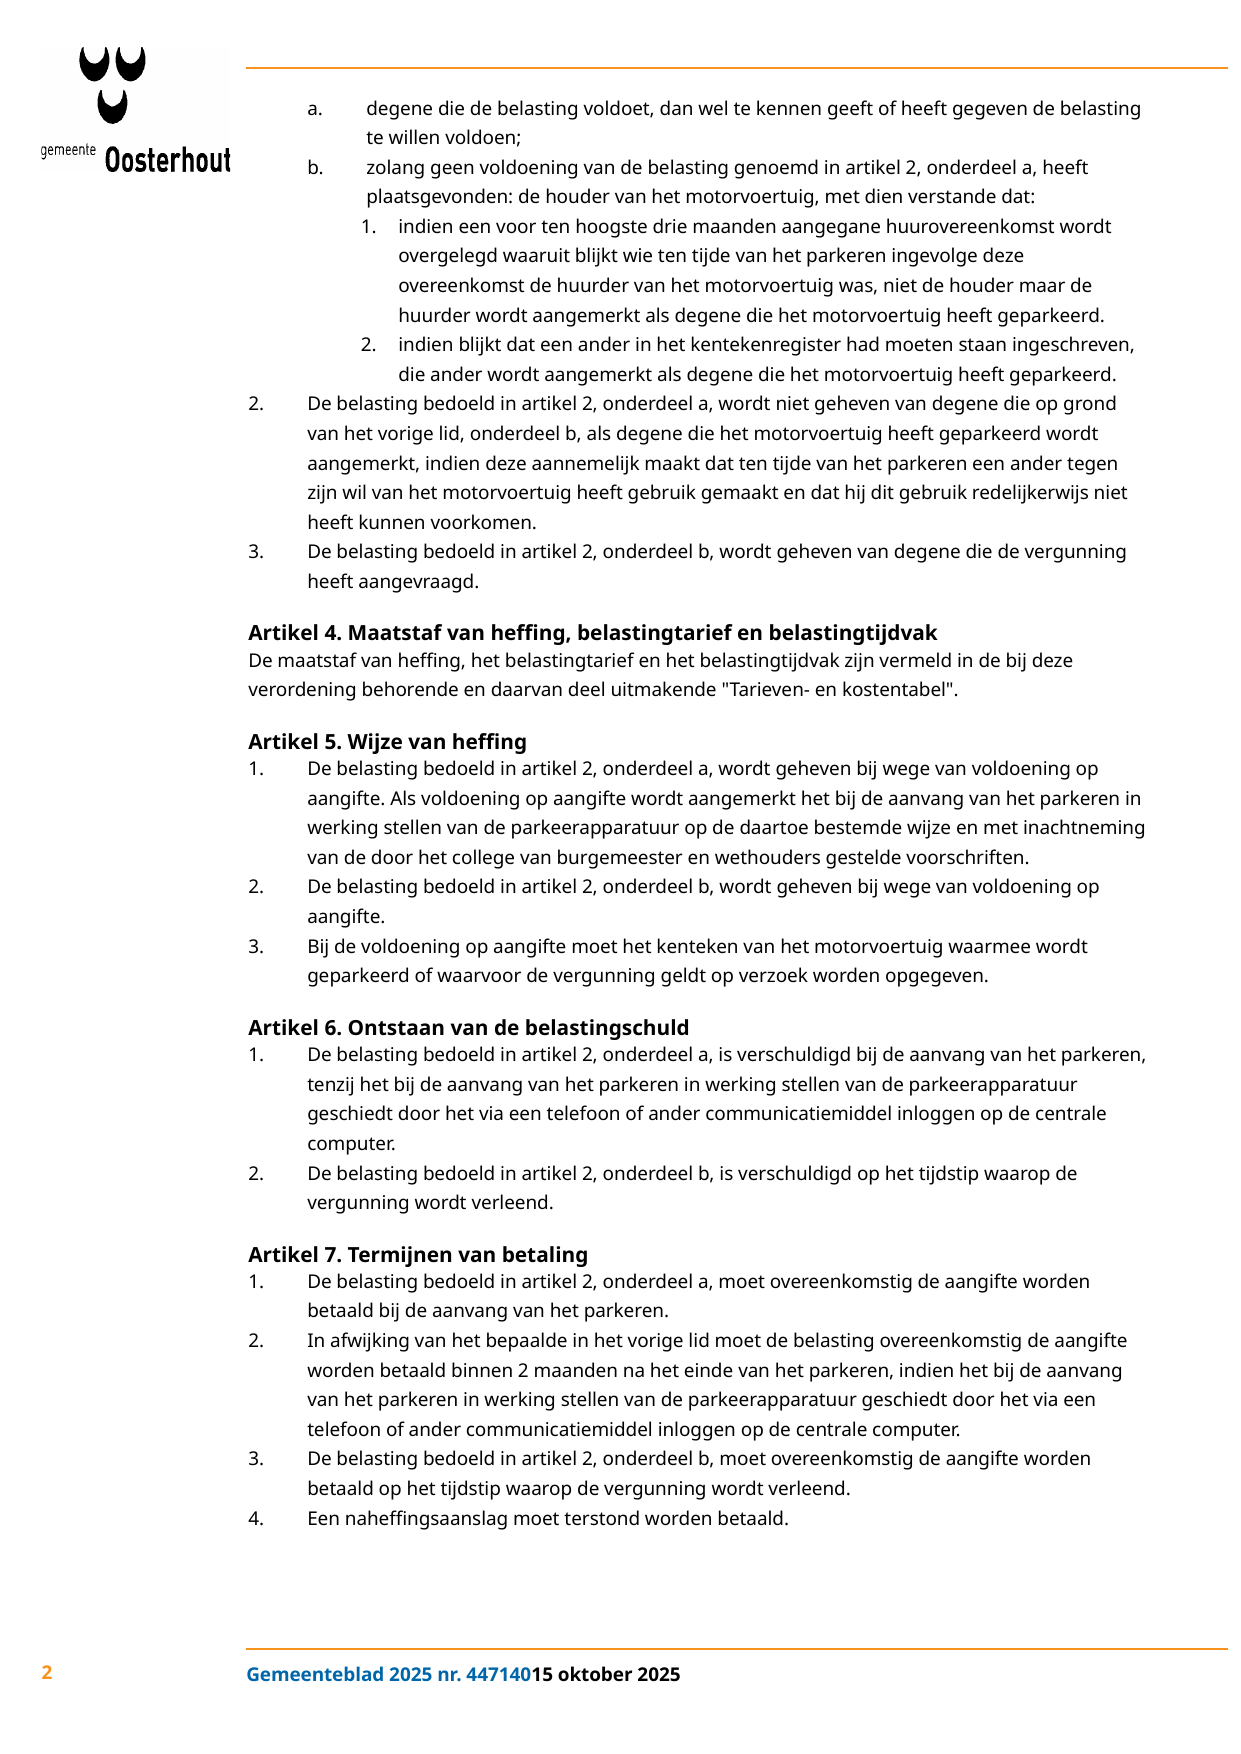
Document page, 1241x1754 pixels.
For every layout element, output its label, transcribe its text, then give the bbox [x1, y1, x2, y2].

list degene die de belasting voldoet, dan wel te kennen geeft of heeft gegeven de belasting te willen voldoen; [307, 95, 1152, 150]
list De belasting bedoeld in artikel 2, onderdeel a, is verschuldigd bij de aanvang van het parkeren, tenzij het bij de aanvang van het parkeren in werking stellen van de parkeerapparatuur geschiedt door het via een telefoon of ander communicatiemiddel inloggen op de centrale computer. [248, 1041, 1152, 1156]
list Een naheffingsaanslag moet terstond worden betaald. [248, 1505, 1152, 1531]
list De belasting bedoeld in artikel 2, onderdeel a, moet overeenkomstig de aangifte worden betaald bij de aanvang van het parkeren. [248, 1268, 1152, 1323]
text Artikel 5. Wijze van heffing [248, 727, 1152, 755]
list indien een voor ten hoogste drie maanden aangegane huurovereenkomst wordt overgelegd waaruit blijkt wie ten tijde van het parkeren ingevolge deze overeenkomst de huurder van het motorvoertuig was, niet de houder maar de huurder wordt aangemerkt als degene die het motorvoertuig heeft geparkeerd. [361, 213, 1152, 328]
list De belasting bedoeld in artikel 2, onderdeel b, wordt geheven van degene die de vergunning heeft aangevraagd. [248, 538, 1152, 594]
text Artikel 7. Termijnen van betaling [248, 1240, 1152, 1268]
list In afwijking van het bepaalde in het vorige lid moet de belasting overeenkomstig de aangifte worden betaald binnen 2 maanden na het einde van het parkeren, indien het bij de aanvang van het parkeren in werking stellen van de parkeerapparatuur geschiedt door het via een telefoon of ander communicatiemiddel inloggen op de centrale computer. [248, 1327, 1152, 1442]
picture [41, 47, 231, 172]
list indien blijkt dat een ander in het kentekenregister had moeten staan ingeschreven, die ander wordt aangemerkt als degene die het motorvoertuig heeft geparkeerd. [361, 331, 1152, 387]
list Bij de voldoening op aangifte moet het kenteken van het motorvoertuig waarmee wordt geparkeerd of waarvoor de vergunning geldt op verzoek worden opgegeven. [248, 933, 1152, 988]
list De belasting bedoeld in artikel 2, onderdeel a, wordt geheven bij wege van voldoening op aangifte. Als voldoening op aangifte wordt aangemerkt het bij de aanvang van het parkeren in werking stellen van de parkeerapparatuur op de daartoe bestemde wijze en met inachtneming van de door het college van burgemeester en wethouders gestelde voorschriften. [248, 755, 1152, 870]
text Artikel 6. Ontstaan van de belastingschuld [248, 1013, 1152, 1041]
list De belasting bedoeld in artikel 2, onderdeel b, is verschuldigd op het tijdstip waarop de vergunning wordt verleend. [248, 1160, 1152, 1215]
list zolang geen voldoening van de belasting genoemd in artikel 2, onderdeel a, heeft plaatsgevonden: de houder van het motorvoertuig, met dien verstande dat: [307, 154, 1152, 209]
list De belasting bedoeld in artikel 2, onderdeel b, moet overeenkomstig de aangifte worden betaald op het tijdstip waarop de vergunning wordt verleend. [248, 1446, 1152, 1501]
text Artikel 4. Maatstaf van heffing, belastingtarief en belastingtijdvak [248, 618, 1152, 647]
list De belasting bedoeld in artikel 2, onderdeel a, wordt niet geheven van degene die op grond van het vorige lid, onderdeel b, als degene die het motorvoertuig heeft geparkeerd wordt aangemerkt, indien deze aannemelijk maakt dat ten tijde van het parkeren een ander tegen zijn wil van het motorvoertuig heeft gebruik gemaakt en dat hij dit gebruik redelijkerwijs niet heeft kunnen voorkomen. [248, 391, 1152, 535]
list De belasting bedoeld in artikel 2, onderdeel b, wordt geheven bij wege van voldoening op aangifte. [248, 874, 1152, 929]
text De maatstaf van heffing, het belastingtarief en het belastingtijdvak zijn vermeld in de bij deze verordening behorende en daarvan deel uitmakende "Tarieven- en kostentabel". [248, 647, 1152, 702]
